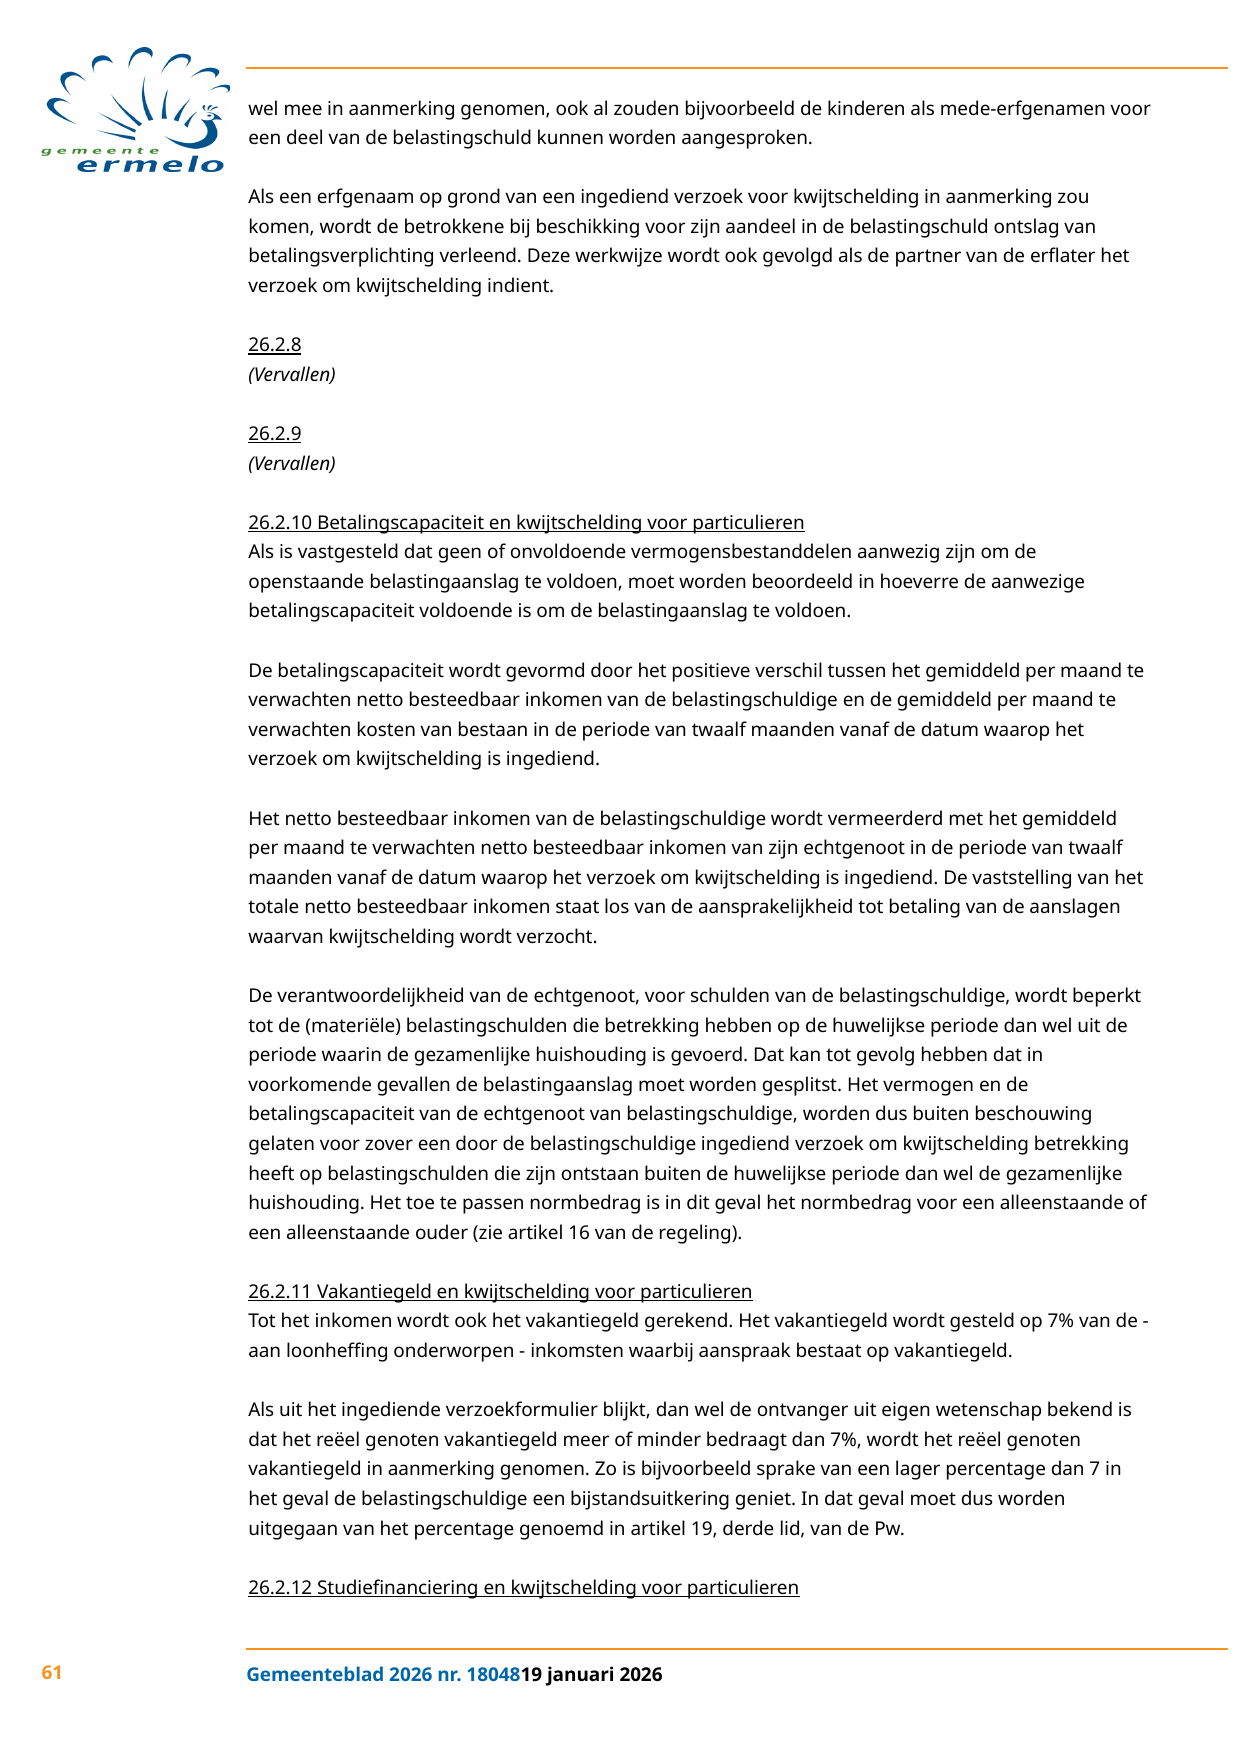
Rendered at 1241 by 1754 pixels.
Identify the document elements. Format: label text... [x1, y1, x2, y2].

text (Vervallen) [248, 450, 1152, 476]
text Het netto besteedbaar inkomen van de belastingschuldige wordt vermeerderd met het gemiddeld per maand te verwachten netto besteedbaar inkomen van zijn echtgenoot in de periode van twaalf maanden vanaf de datum waarop het verzoek om kwijtschelding is ingediend. De vaststelling van het totale netto besteedbaar inkomen staat los van de aansprakelijkheid tot betaling van de aanslagen waarvan kwijtschelding wordt verzocht. [248, 805, 1152, 949]
text 26.2.11 Vakantiegeld en kwijtschelding voor particulieren [248, 1278, 1152, 1304]
picture [41, 47, 231, 172]
text Als uit het ingediende verzoekformulier blijkt, dan wel de ontvanger uit eigen wetenschap bekend is dat het reëel genoten vakantiegeld meer of minder bedraagt dan 7%, wordt het reëel genoten vakantiegeld in aanmerking genomen. Zo is bijvoorbeeld sprake van een lager percentage dan 7 in het geval de belastingschuldige een bijstandsuitkering geniet. In dat geval moet dus worden uitgegaan van het percentage genoemd in artikel 19, derde lid, van de Pw. [248, 1396, 1152, 1541]
text De verantwoordelijkheid van de echtgenoot, voor schulden van de belastingschuldige, wordt beperkt tot de (materiële) belastingschulden die betrekking hebben op de huwelijkse periode dan wel uit de periode waarin de gezamenlijke huishouding is gevoerd. Dat kan tot gevolg hebben dat in voorkomende gevallen de belastingaanslag moet worden gesplitst. Het vermogen en de betalingscapaciteit van de echtgenoot van belastingschuldige, worden dus buiten beschouwing gelaten voor zover een door de belastingschuldige ingediend verzoek om kwijtschelding betrekking heeft op belastingschulden die zijn ontstaan buiten de huwelijkse periode dan wel de gezamenlijke huishouding. Het toe te passen normbedrag is in dit geval het normbedrag voor een alleenstaande of een alleenstaande ouder (zie artikel 16 van de regeling). [248, 982, 1152, 1245]
text 26.2.8 [248, 331, 1152, 357]
text (Vervallen) [248, 361, 1152, 387]
text wel mee in aanmerking genomen, ook al zouden bijvoorbeeld de kinderen als mede-erfgenamen voor een deel van de belastingschuld kunnen worden aangesproken. [248, 95, 1152, 150]
text Tot het inkomen wordt ook het vakantiegeld gerekend. Het vakantiegeld wordt gesteld op 7% van de - aan loonheffing onderworpen - inkomsten waarbij aanspraak bestaat op vakantiegeld. [248, 1308, 1152, 1363]
text 26.2.10 Betalingscapaciteit en kwijtschelding voor particulieren [248, 509, 1152, 535]
text De betalingscapaciteit wordt gevormd door het positieve verschil tussen het gemiddeld per maand te verwachten netto besteedbaar inkomen van de belastingschuldige en de gemiddeld per maand te verwachten kosten van bestaan in de periode van twaalf maanden vanaf de datum waarop het verzoek om kwijtschelding is ingediend. [248, 657, 1152, 771]
text 26.2.12 Studiefinanciering en kwijtschelding voor particulieren [248, 1574, 1152, 1600]
text 26.2.9 [248, 420, 1152, 446]
text Als is vastgesteld dat geen of onvoldoende vermogensbestanddelen aanwezig zijn om de openstaande belastingaanslag te voldoen, moet worden beoordeeld in hoeverre de aanwezige betalingscapaciteit voldoende is om de belastingaanslag te voldoen. [248, 538, 1152, 623]
text Als een erfgenaam op grond van een ingediend verzoek voor kwijtschelding in aanmerking zou komen, wordt de betrokkene bij beschikking voor zijn aandeel in de belastingschuld ontslag van betalingsverplichting verleend. Deze werkwijze wordt ook gevolgd als de partner van de erflater het verzoek om kwijtschelding indient. [248, 183, 1152, 298]
